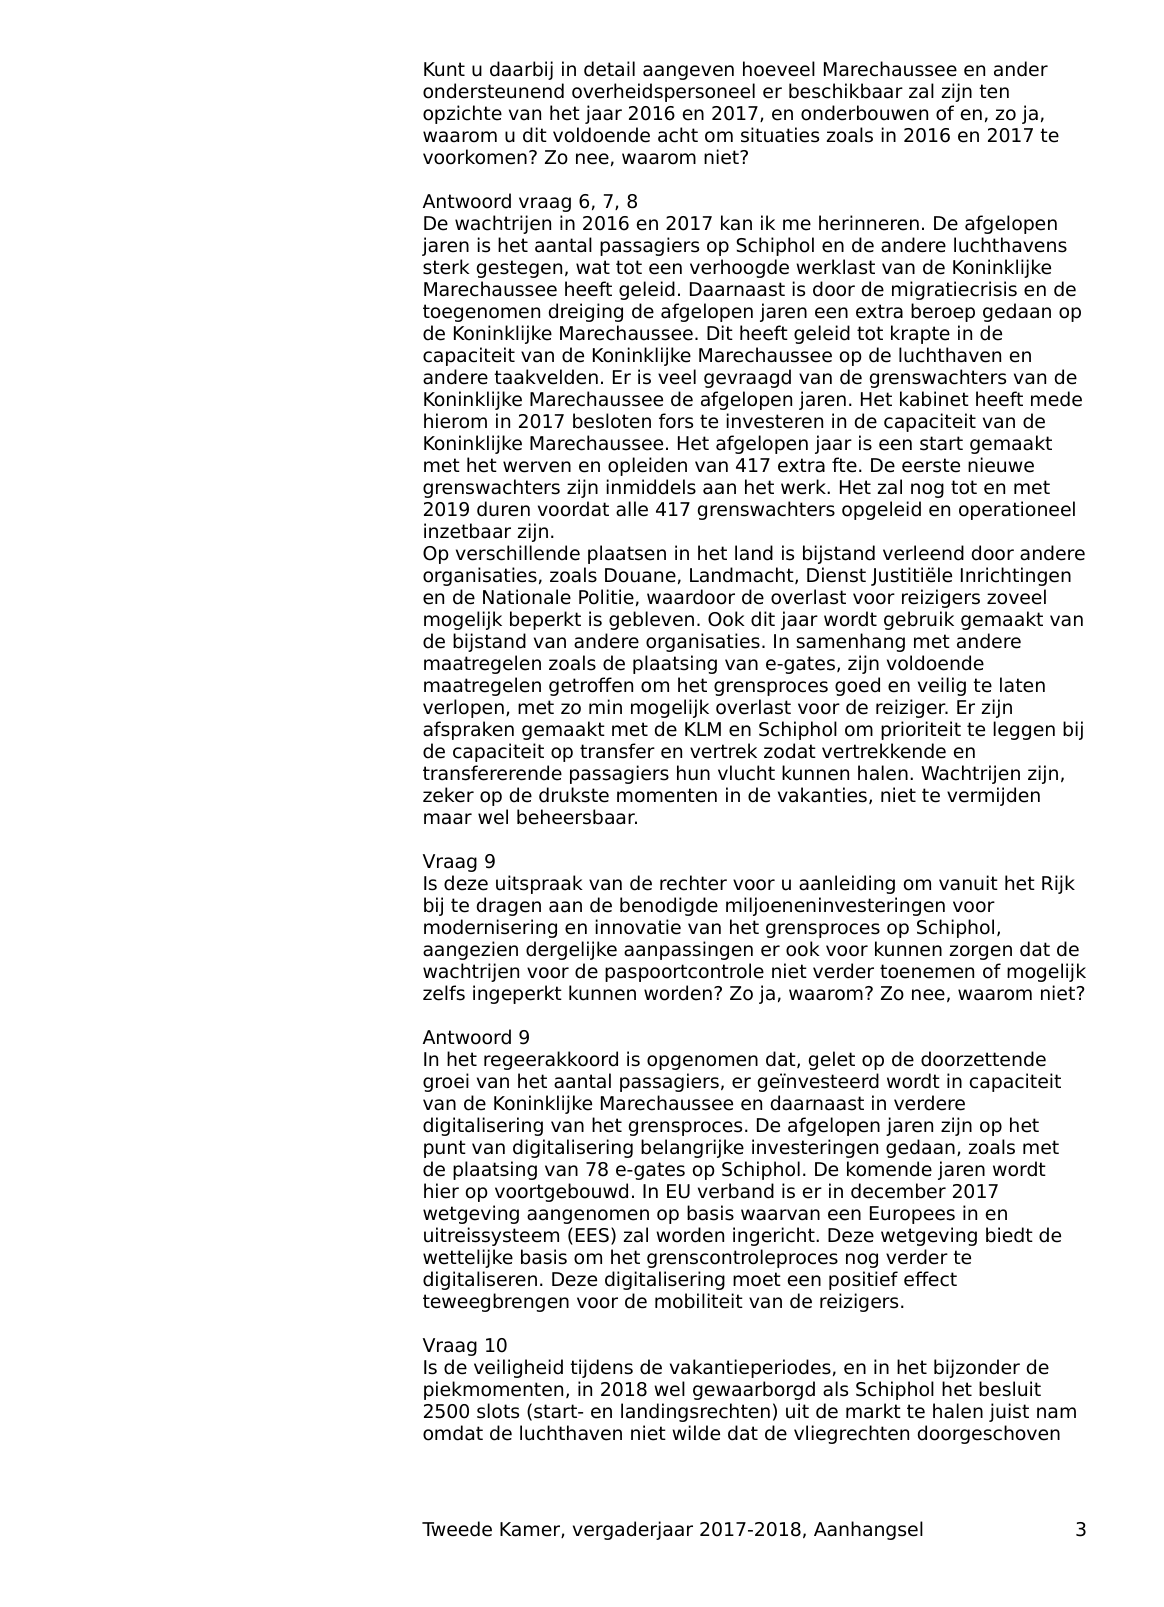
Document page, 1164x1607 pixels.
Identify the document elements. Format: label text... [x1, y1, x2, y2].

text In het regeerakkoord is opgenomen dat, gelet op de doorzettende groei van het aantal passagiers, er geïnvesteerd wordt in capaciteit van de Koninklijke Marechaussee en daarnaast in verdere digitalisering van het grensproces. De afgelopen jaren zijn op het punt van digitalisering belangrijke investeringen gedaan, zoals met de plaatsing van 78 e-gates op Schiphol. De komende jaren wordt hier op voortgebouwd. In EU verband is er in december 2017 wetgeving aangenomen op basis waarvan een Europees in en uitreissysteem (EES) zal worden ingericht. Deze wetgeving biedt de wettelijke basis om het grenscontroleproces nog verder te digitaliseren. Deze digitalisering moet een positief effect teweegbrengen voor de mobiliteit van de reizigers. [422, 1049, 1087, 1312]
text De wachtrijen in 2016 en 2017 kan ik me herinneren. De afgelopen jaren is het aantal passagiers op Schiphol en de andere luchthavens sterk gestegen, wat tot een verhoogde werklast van de Koninklijke Marechaussee heeft geleid. Daarnaast is door de migratiecrisis en de toegenomen dreiging de afgelopen jaren een extra beroep gedaan op de Koninklijke Marechaussee. Dit heeft geleid tot krapte in de capaciteit van de Koninklijke Marechaussee op de luchthaven en andere taakvelden. Er is veel gevraagd van de grenswachters van de Koninklijke Marechaussee de afgelopen jaren. Het kabinet heeft mede hierom in 2017 besloten fors te investeren in de capaciteit van de Koninklijke Marechaussee. Het afgelopen jaar is een start gemaakt met het werven en opleiden van 417 extra fte. De eerste nieuwe grenswachters zijn inmiddels aan het werk. Het zal nog tot en met 2019 duren voordat alle 417 grenswachters opgeleid en operationeel inzetbaar zijn. [422, 213, 1087, 543]
text Op verschillende plaatsen in het land is bijstand verleend door andere organisaties, zoals Douane, Landmacht, Dienst Justitiële Inrichtingen en de Nationale Politie, waardoor de overlast voor reizigers zoveel mogelijk beperkt is gebleven. Ook dit jaar wordt gebruik gemaakt van de bijstand van andere organisaties. In samenhang met andere maatregelen zoals de plaatsing van e-gates, zijn voldoende maatregelen getroffen om het grensproces goed en veilig te laten verlopen, met zo min mogelijk overlast voor de reiziger. Er zijn afspraken gemaakt met de KLM en Schiphol om prioriteit te leggen bij de capaciteit op transfer en vertrek zodat vertrekkende en transfererende passagiers hun vlucht kunnen halen. Wachtrijen zijn, zeker op de drukste momenten in de vakanties, niet te vermijden maar wel beheersbaar. [422, 543, 1087, 828]
text Antwoord vraag 6, 7, 8 [422, 191, 1087, 213]
text Antwoord 9 [422, 1027, 1087, 1049]
text Vraag 10 [422, 1335, 1087, 1357]
text Is de veiligheid tijdens de vakantieperiodes, en in het bijzonder de piekmomenten, in 2018 wel gewaarborgd als Schiphol het besluit 2500 slots (start- en landingsrechten) uit de markt te halen juist nam omdat de luchthaven niet wilde dat de vliegrechten doorgeschoven [422, 1357, 1087, 1444]
text Vraag 9 [422, 851, 1087, 873]
text Is deze uitspraak van de rechter voor u aanleiding om vanuit het Rijk bij te dragen aan de benodigde miljoeneninvesteringen voor modernisering en innovatie van het grensproces op Schiphol, aangezien dergelijke aanpassingen er ook voor kunnen zorgen dat de wachtrijen voor de paspoortcontrole niet verder toenemen of mogelijk zelfs ingeperkt kunnen worden? Zo ja, waarom? Zo nee, waarom niet? [422, 873, 1087, 1004]
text Kunt u daarbij in detail aangeven hoeveel Marechaussee en ander ondersteunend overheidspersoneel er beschikbaar zal zijn ten opzichte van het jaar 2016 en 2017, en onderbouwen of en, zo ja, waarom u dit voldoende acht om situaties zoals in 2016 en 2017 te voorkomen? Zo nee, waarom niet? [422, 59, 1087, 169]
